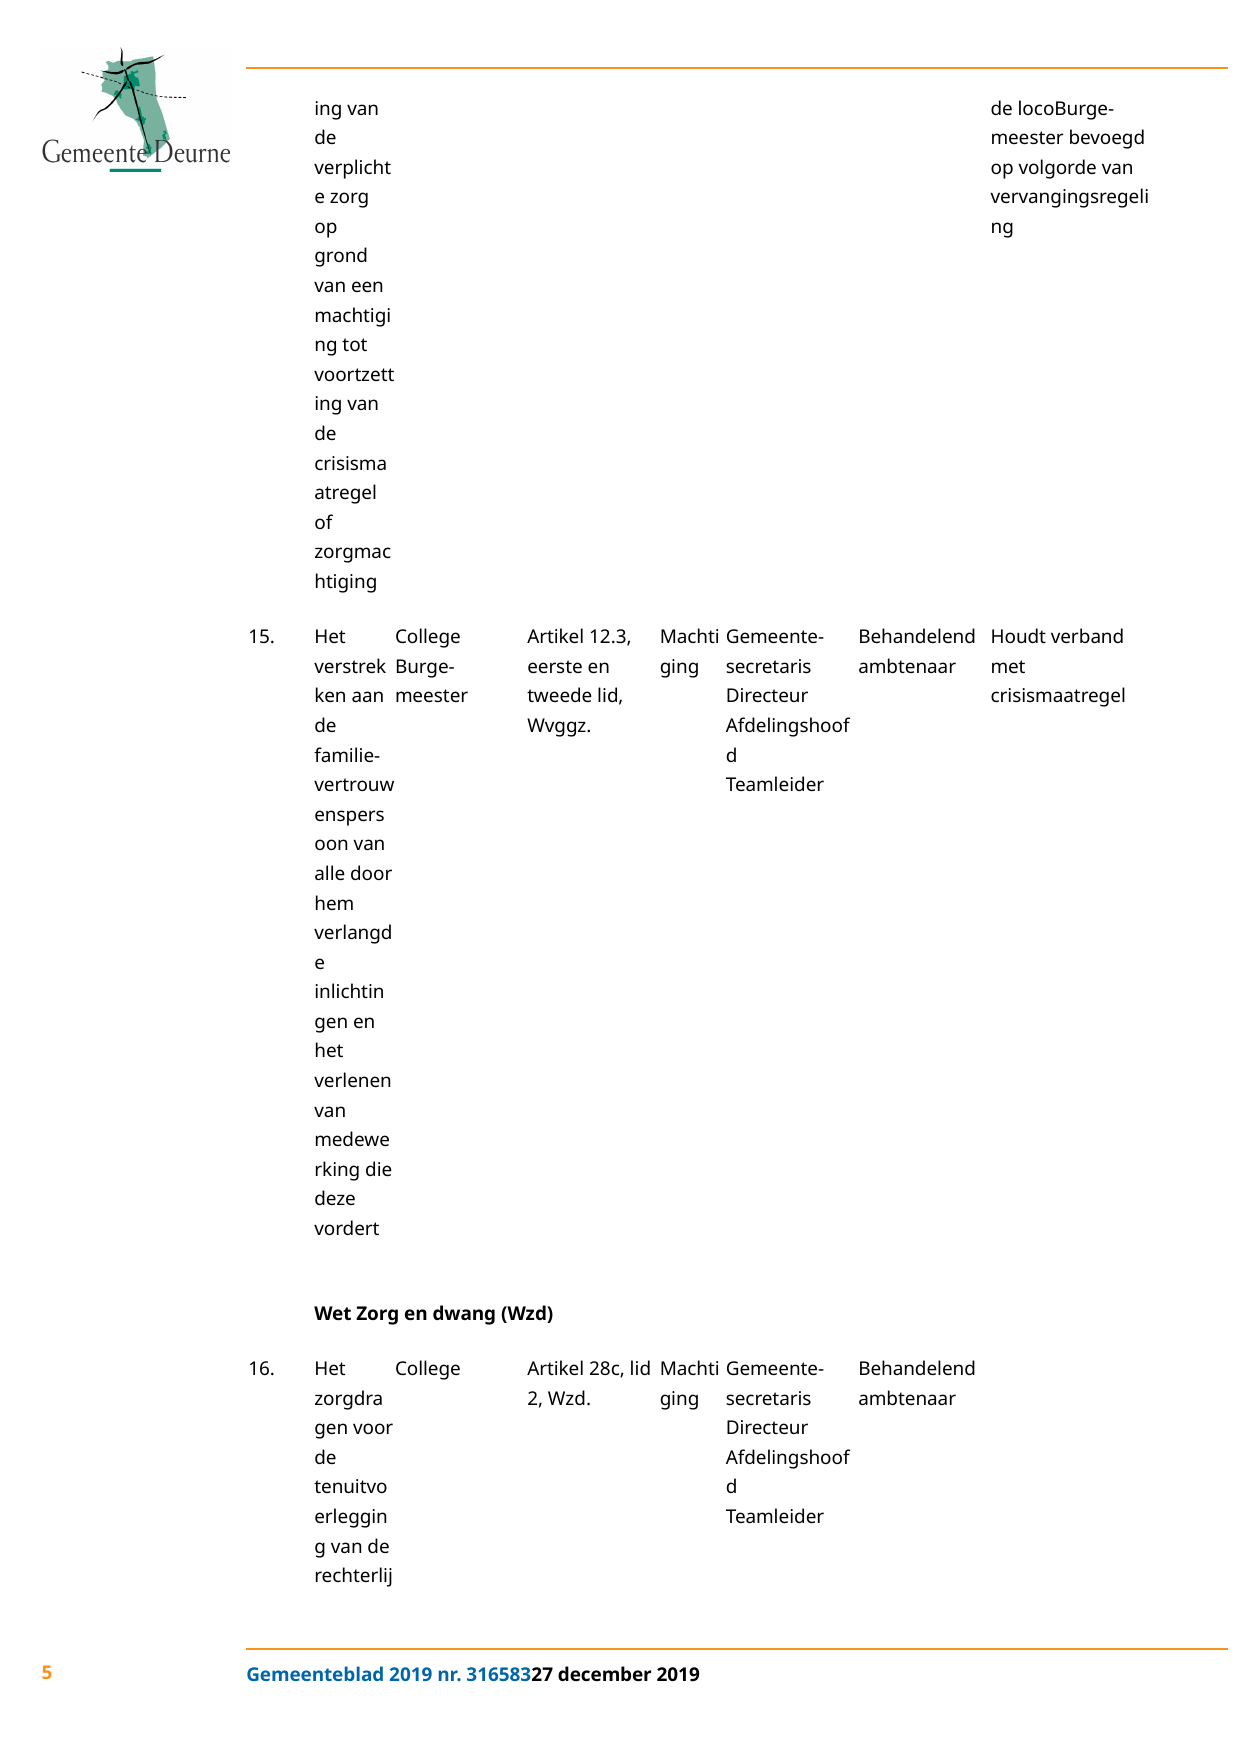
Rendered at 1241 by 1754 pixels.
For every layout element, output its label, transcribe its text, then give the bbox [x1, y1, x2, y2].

table_cell de locoBurge-meester bevoegd op volgorde van vervangingsregeling [990, 95, 1152, 623]
table_cell 15. [248, 624, 314, 1270]
table_cell Het verstrekken aan de familie-vertrouwenspersoon van alle door hem verlangde inlichtingen en het verlenen van medewerking die deze vordert [314, 624, 395, 1270]
table_cell Artikel 12.3, eerste en tweede lid, Wvggz. [527, 624, 659, 1270]
table_cell [990, 1355, 1152, 1588]
table_cell [858, 95, 990, 623]
table_cell Machtiging [660, 624, 726, 1270]
table_cell Behandelend ambtenaar [858, 1355, 990, 1588]
table_cell ing van de verplichte zorg op grond van een machtiging tot voortzetting van de crisismaatregel of zorgmachtiging [314, 95, 395, 623]
table_cell Gemeente-secretaris Directeur Afdelingshoofd Teamleider [726, 1355, 858, 1588]
table_cell [248, 95, 314, 623]
table_cell Gemeente-secretaris Directeur Afdelingshoofd Teamleider [726, 624, 858, 1270]
table_cell 16. [248, 1355, 314, 1588]
table_cell Artikel 28c, lid 2, Wzd. [527, 1355, 659, 1588]
table_cell [660, 95, 726, 623]
table_cell [726, 95, 858, 623]
table_cell Behandelend ambtenaar [858, 624, 990, 1270]
table_cell [527, 95, 659, 623]
table_cell Wet Zorg en dwang (Wzd) [314, 1270, 1152, 1355]
table_cell [395, 95, 527, 623]
table_cell Het zorgdragen voor de tenuitvoerlegging van de rechterlij [314, 1355, 395, 1588]
picture [41, 47, 231, 172]
table_cell College [395, 1355, 527, 1588]
table_cell College Burge-meester [395, 624, 527, 1270]
table_cell [248, 1270, 314, 1355]
table_cell Machtiging [660, 1355, 726, 1588]
table_cell Houdt verband met crisismaatregel [990, 624, 1152, 1270]
